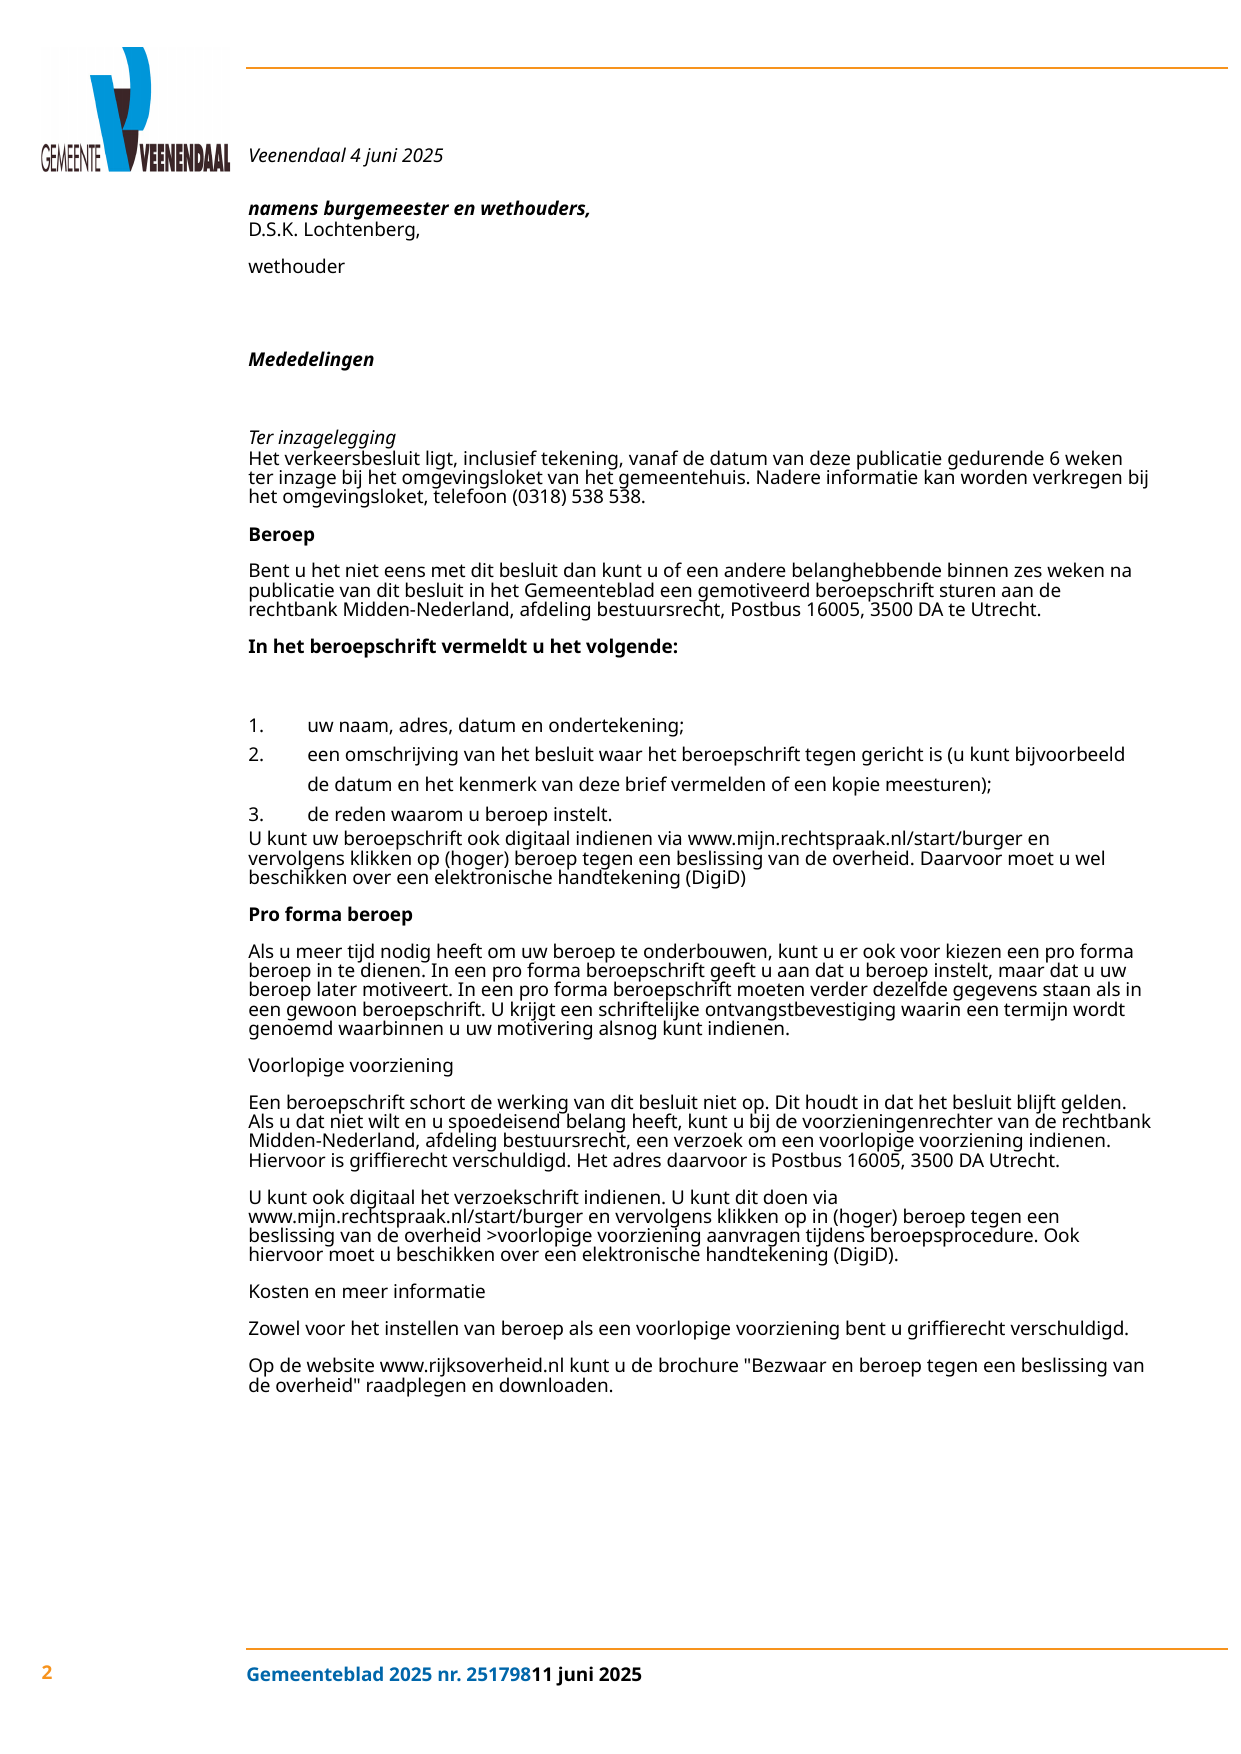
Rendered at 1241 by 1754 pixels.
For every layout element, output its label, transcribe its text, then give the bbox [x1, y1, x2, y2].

picture [123, 47, 231, 172]
text Beroep [248, 526, 1152, 545]
list de reden waarom u beroep instelt. [248, 801, 1152, 826]
list een omschrijving van het besluit waar het beroepschrift tegen gericht is (u kunt bijvoorbeeld de datum en het kenmerk van deze brief vermelden of een kopie meesturen); [248, 742, 1152, 797]
text Bent u het niet eens met dit besluit dan kunt u of een andere belanghebbende binnen zes weken na publicatie van dit besluit in het Gemeenteblad een gemotiveerd beroepschrift sturen aan de rechtbank Midden-Nederland, afdeling bestuursrecht, Postbus 16005, 3500 DA te Utrecht. [248, 562, 1152, 620]
text namens burgemeester en wethouders, [248, 196, 1152, 221]
text In het beroepschrift vermeldt u het volgende: [248, 638, 1152, 657]
text Voorlopige voorziening [248, 1057, 1152, 1076]
text Veenendaal 4 juni 2025 [248, 143, 1152, 168]
text Kosten en meer informatie [248, 1283, 1152, 1303]
text Zowel voor het instellen van beroep als een voorlopige voorziening bent u griffierecht verschuldigd. [248, 1320, 1152, 1340]
text Een beroepschrift schort de werking van dit besluit niet op. Dit houdt in dat het besluit blijft gelden. Als u dat niet wilt en u spoedeisend belang heeft, kunt u bij de voorzieningenrechter van de rechtbank Midden-Nederland, afdeling bestuursrecht, een verzoek om een voorlopige voorziening indienen. Hiervoor is griffierecht verschuldigd. Het adres daarvoor is Postbus 16005, 3500 DA Utrecht. [248, 1094, 1152, 1171]
text U kunt ook digitaal het verzoekschrift indienen. U kunt dit doen via www.mijn.rechtspraak.nl/start/burger en vervolgens klikken op in (hoger) beroep tegen een beslissing van de overheid >voorlopige voorziening aanvragen tijdens beroepsprocedure. Ook hiervoor moet u beschikken over een elektronische handtekening (DigiD). [248, 1189, 1152, 1266]
text Op de website www.rijksoverheid.nl kunt u de brochure "Bezwaar en beroep tegen een beslissing van de overheid" raadplegen en downloaden. [248, 1357, 1152, 1396]
text wethouder [248, 258, 1152, 277]
list uw naam, adres, datum en ondertekening; [248, 712, 1152, 738]
text Ter inzagelegging [248, 424, 1152, 450]
text Pro forma beroep [248, 906, 1152, 925]
text Het verkeersbesluit ligt, inclusief tekening, vanaf de datum van deze publicatie gedurende 6 weken ter inzage bij het omgevingsloket van het gemeentehuis. Nadere informatie kan worden verkregen bij het omgevingsloket, telefoon (0318) 538 538. [248, 450, 1152, 508]
text U kunt uw beroepschrift ook digitaal indienen via www.mijn.rechtspraak.nl/start/burger en vervolgens klikken op (hoger) beroep tegen een beslissing van de overheid. Daarvoor moet u wel beschikken over een elektronische handtekening (DigiD) [248, 830, 1152, 888]
text Als u meer tijd nodig heeft om uw beroep te onderbouwen, kunt u er ook voor kiezen een pro forma beroep in te dienen. In een pro forma beroepschrift geeft u aan dat u beroep instelt, maar dat u uw beroep later motiveert. In een pro forma beroepschrift moeten verder dezelfde gegevens staan als in een gewoon beroepschrift. U krijgt een schriftelijke ontvangstbevestiging waarin een termijn wordt genoemd waarbinnen u uw motivering alsnog kunt indienen. [248, 943, 1152, 1039]
text Mededelingen [248, 346, 1152, 371]
text D.S.K. Lochtenberg, [248, 221, 1152, 241]
picture [41, 47, 130, 172]
